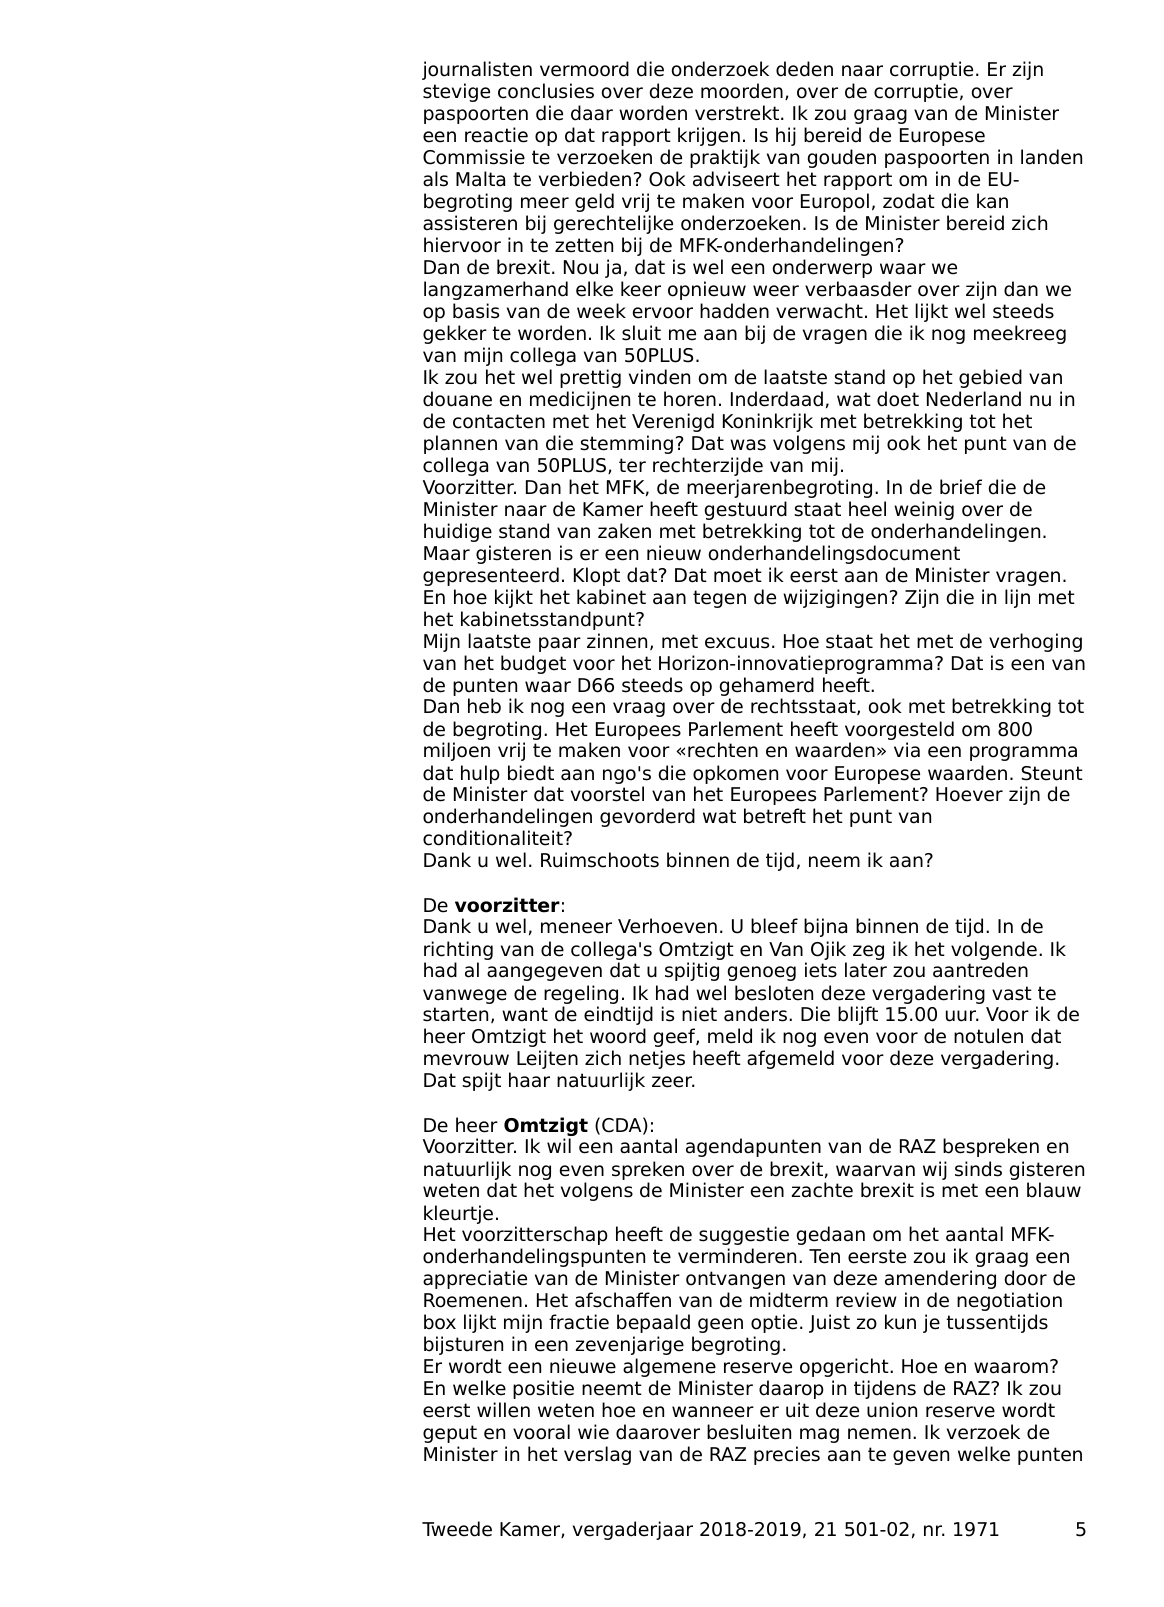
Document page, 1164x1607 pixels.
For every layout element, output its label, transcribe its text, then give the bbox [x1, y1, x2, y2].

text Ik zou het wel prettig vinden om de laatste stand op het gebied van douane en medicijnen te horen. Inderdaad, wat doet Nederland nu in de contacten met het Verenigd Koninkrijk met betrekking tot het plannen van die stemming? Dat was volgens mij ook het punt van de collega van 50PLUS, ter rechterzijde van mij. [422, 367, 1087, 477]
text De voorzitter: [422, 894, 1087, 916]
text Dan heb ik nog een vraag over de rechtsstaat, ook met betrekking tot de begroting. Het Europees Parlement heeft voorgesteld om 800 miljoen vrij te maken voor «rechten en waarden» via een programma dat hulp biedt aan ngo's die opkomen voor Europese waarden. Steunt de Minister dat voorstel van het Europees Parlement? Hoever zijn de onderhandelingen gevorderd wat betreft het punt van conditionaliteit? [422, 696, 1087, 850]
text De heer Omtzigt (CDA): [422, 1114, 1087, 1136]
text Voorzitter. Dan het MFK, de meerjarenbegroting. In de brief die de Minister naar de Kamer heeft gestuurd staat heel weinig over de huidige stand van zaken met betrekking tot de onderhandelingen. Maar gisteren is er een nieuw onderhandelingsdocument gepresenteerd. Klopt dat? Dat moet ik eerst aan de Minister vragen. En hoe kijkt het kabinet aan tegen de wijzigingen? Zijn die in lijn met het kabinetsstandpunt? [422, 477, 1087, 631]
text Dan de brexit. Nou ja, dat is wel een onderwerp waar we langzamerhand elke keer opnieuw weer verbaasder over zijn dan we op basis van de week ervoor hadden verwacht. Het lijkt wel steeds gekker te worden. Ik sluit me aan bij de vragen die ik nog meekreeg van mijn collega van 50PLUS. [422, 257, 1087, 367]
text Dank u wel. Ruimschoots binnen de tijd, neem ik aan? [422, 850, 1087, 872]
text Dank u wel, meneer Verhoeven. U bleef bijna binnen de tijd. In de richting van de collega's Omtzigt en Van Ojik zeg ik het volgende. Ik had al aangegeven dat u spijtig genoeg iets later zou aantreden vanwege de regeling. Ik had wel besloten deze vergadering vast te starten, want de eindtijd is niet anders. Die blijft 15.00 uur. Voor ik de heer Omtzigt het woord geef, meld ik nog even voor de notulen dat mevrouw Leijten zich netjes heeft afgemeld voor deze vergadering. Dat spijt haar natuurlijk zeer. [422, 916, 1087, 1092]
text Er wordt een nieuwe algemene reserve opgericht. Hoe en waarom? En welke positie neemt de Minister daarop in tijdens de RAZ? Ik zou eerst willen weten hoe en wanneer er uit deze union reserve wordt geput en vooral wie daarover besluiten mag nemen. Ik verzoek de Minister in het verslag van de RAZ precies aan te geven welke punten [422, 1356, 1087, 1466]
text journalisten vermoord die onderzoek deden naar corruptie. Er zijn stevige conclusies over deze moorden, over de corruptie, over paspoorten die daar worden verstrekt. Ik zou graag van de Minister een reactie op dat rapport krijgen. Is hij bereid de Europese Commissie te verzoeken de praktijk van gouden paspoorten in landen als Malta te verbieden? Ook adviseert het rapport om in de EU-begroting meer geld vrij te maken voor Europol, zodat die kan assisteren bij gerechtelijke onderzoeken. Is de Minister bereid zich hiervoor in te zetten bij de MFK-onderhandelingen? [422, 59, 1087, 257]
text Mijn laatste paar zinnen, met excuus. Hoe staat het met de verhoging van het budget voor het Horizon-innovatieprogramma? Dat is een van de punten waar D66 steeds op gehamerd heeft. [422, 631, 1087, 696]
text Het voorzitterschap heeft de suggestie gedaan om het aantal MFK-onderhandelingspunten te verminderen. Ten eerste zou ik graag een appreciatie van de Minister ontvangen van deze amendering door de Roemenen. Het afschaffen van de midterm review in de negotiation box lijkt mijn fractie bepaald geen optie. Juist zo kun je tussentijds bijsturen in een zevenjarige begroting. [422, 1224, 1087, 1356]
text Voorzitter. Ik wil een aantal agendapunten van de RAZ bespreken en natuurlijk nog even spreken over de brexit, waarvan wij sinds gisteren weten dat het volgens de Minister een zachte brexit is met een blauw kleurtje. [422, 1136, 1087, 1224]
